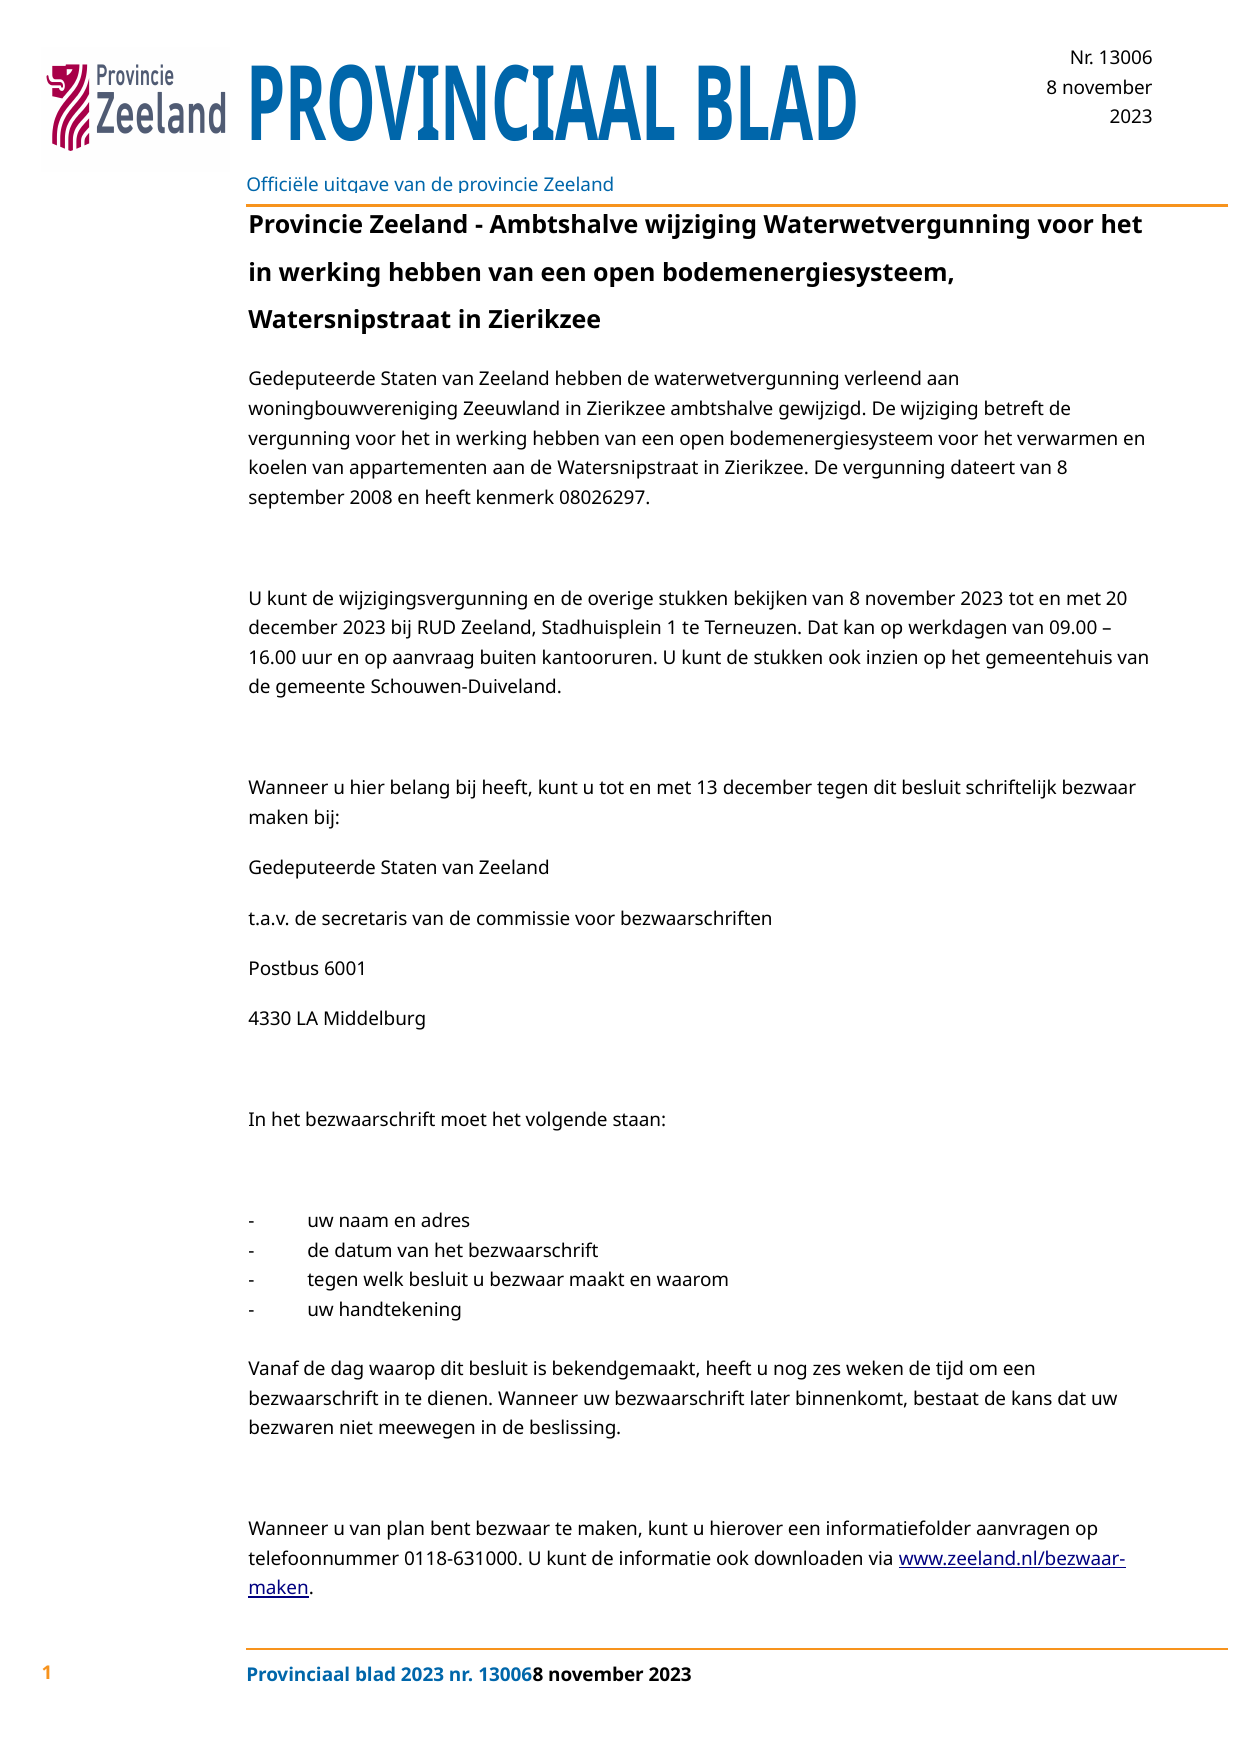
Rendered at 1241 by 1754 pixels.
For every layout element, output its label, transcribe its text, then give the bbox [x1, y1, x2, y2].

text Postbus 6001 [248, 955, 1152, 981]
text Wanneer u hier belang bij heeft, kunt u tot en met 13 december tegen dit besluit schriftelijk bezwaar maken bij: [248, 774, 1152, 829]
text t.a.v. de secretaris van de commissie voor bezwaarschriften [248, 905, 1152, 930]
list uw handtekening [248, 1296, 1152, 1322]
text 4330 LA Middelburg [248, 1006, 1152, 1031]
text In het bezwaarschrift moet het volgende staan: [248, 1106, 1152, 1132]
list uw naam en adres [248, 1207, 1152, 1233]
picture [41, 47, 231, 172]
list tegen welk besluit u bezwaar maakt en waarom [248, 1266, 1152, 1292]
text Vanaf de dag waarop dit besluit is bekendgemaakt, heeft u nog zes weken de tijd om een bezwaarschrift in te dienen. Wanneer uw bezwaarschrift later binnenkomt, bestaat de kans dat uw bezwaren niet meewegen in de beslissing. [248, 1355, 1152, 1440]
text Gedeputeerde Staten van Zeeland hebben de waterwetvergunning verleend aan woningbouwvereniging Zeeuwland in Zierikzee ambtshalve gewijzigd. De wijziging betreft de vergunning voor het in werking hebben van een open bodemenergiesysteem voor het verwarmen en koelen van appartementen aan de Watersnipstraat in Zierikzee. De vergunning dateert van 8 september 2008 en heeft kenmerk 08026297. [248, 366, 1152, 509]
text Wanneer u van plan bent bezwaar te maken, kunt u hierover een informatiefolder aanvragen op telefoonnummer 0118-631000. U kunt de informatie ook downloaden via www.zeeland.nl/bezwaar-maken. [248, 1515, 1152, 1600]
text Provincie Zeeland - Ambtshalve wijziging Waterwetvergunning voor het in werking hebben van een open bodemenergiesysteem, Watersnipstraat in Zierikzee [248, 207, 1152, 336]
list de datum van het bezwaarschrift [248, 1237, 1152, 1262]
text Gedeputeerde Staten van Zeeland [248, 854, 1152, 880]
text U kunt de wijzigingsvergunning en de overige stukken bekijken van 8 november 2023 tot en met 20 december 2023 bij RUD Zeeland, Stadhuisplein 1 te Terneuzen. Dat kan op werkdagen van 09.00 – 16.00 uur en op aanvraag buiten kantooruren. U kunt de stukken ook inzien op het gemeentehuis van de gemeente Schouwen-Duiveland. [248, 585, 1152, 699]
